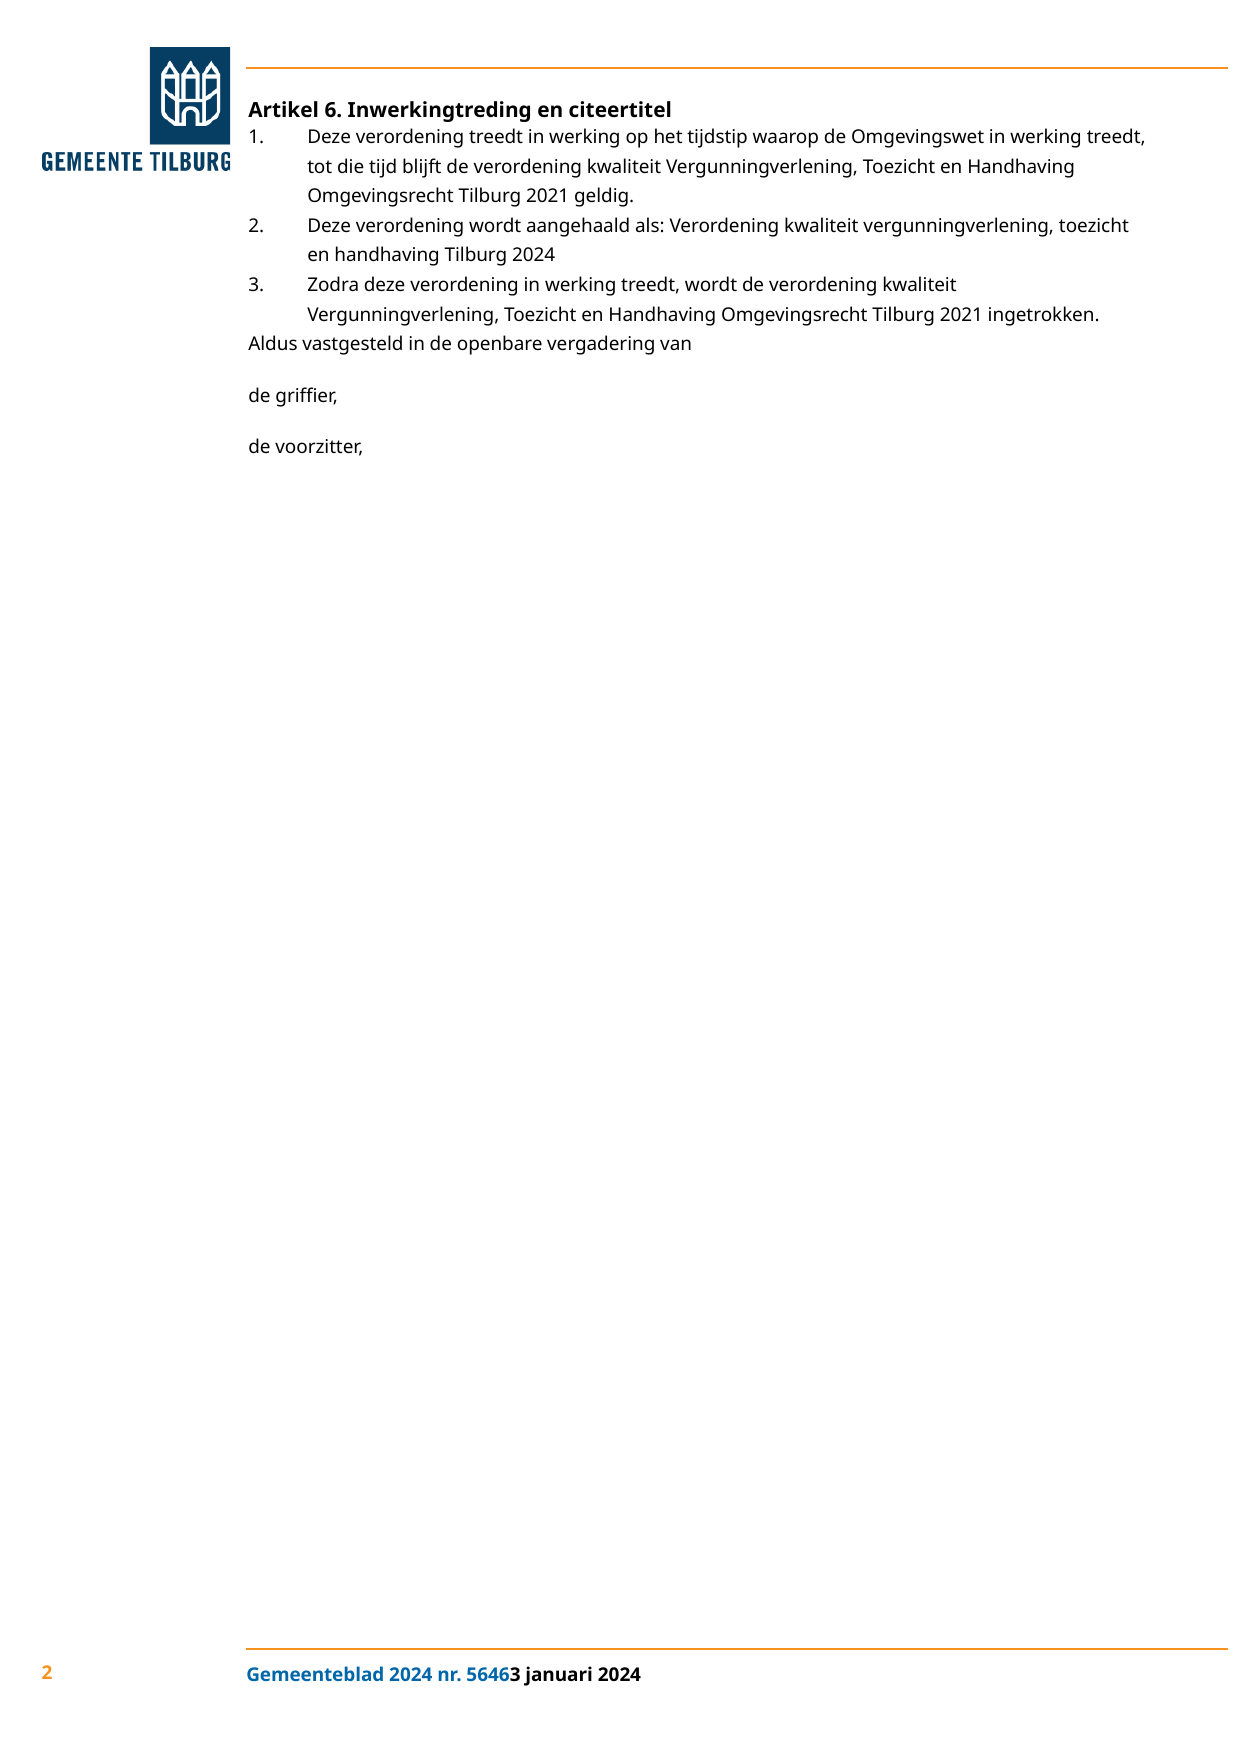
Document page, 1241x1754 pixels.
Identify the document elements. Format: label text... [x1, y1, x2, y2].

text Artikel 6. Inwerkingtreding en citeertitel [248, 95, 1152, 123]
list Deze verordening wordt aangehaald als: Verordening kwaliteit vergunningverlening, toezicht en handhaving Tilburg 2024 [248, 212, 1152, 267]
text de voorzitter, [248, 433, 1152, 459]
list Zodra deze verordening in werking treedt, wordt de verordening kwaliteit Vergunningverlening, Toezicht en Handhaving Omgevingsrecht Tilburg 2021 ingetrokken. [248, 271, 1152, 326]
list Deze verordening treedt in werking op het tijdstip waarop de Omgevingswet in werking treedt, tot die tijd blijft de verordening kwaliteit Vergunningverlening, Toezicht en Handhaving Omgevingsrecht Tilburg 2021 geldig. [248, 123, 1152, 208]
picture [41, 47, 231, 172]
text Aldus vastgesteld in de openbare vergadering van [248, 330, 1152, 356]
text de griffier, [248, 382, 1152, 407]
